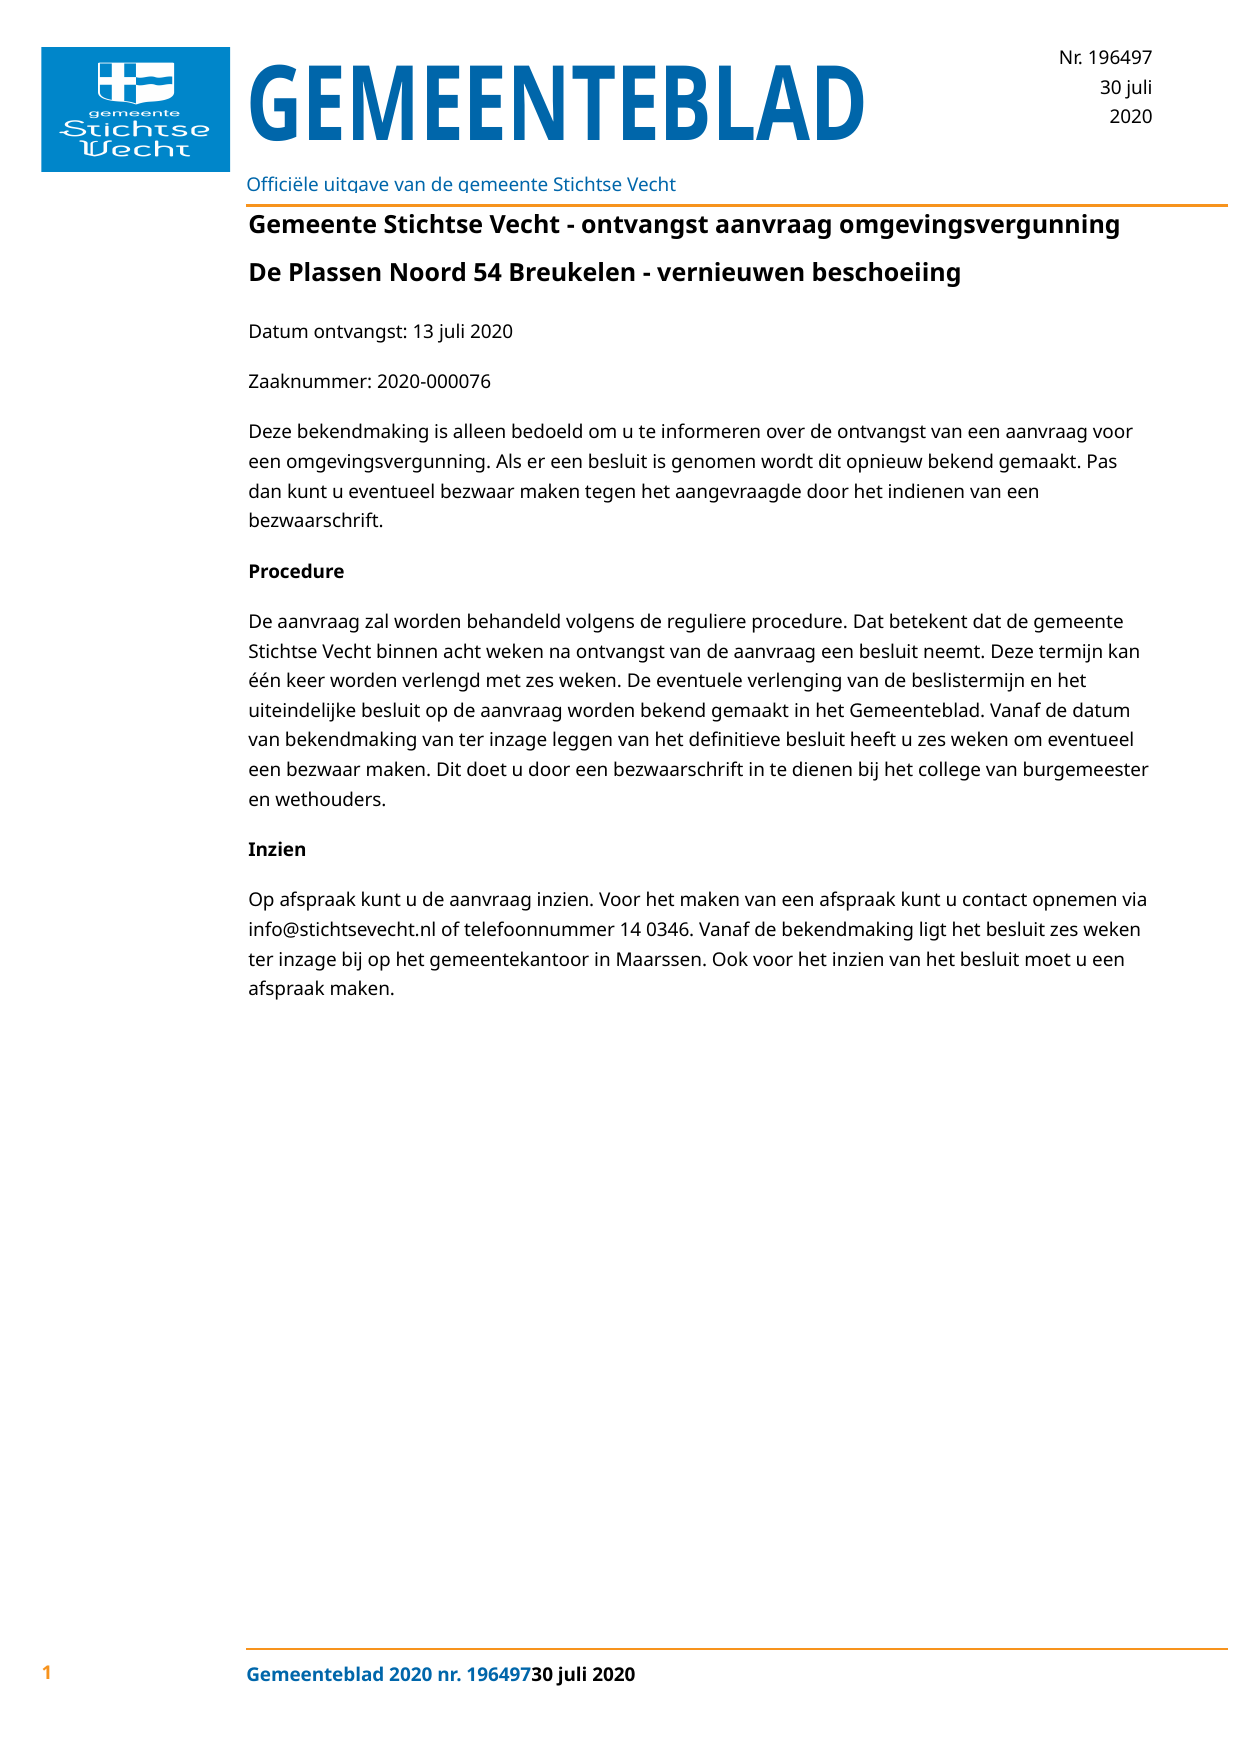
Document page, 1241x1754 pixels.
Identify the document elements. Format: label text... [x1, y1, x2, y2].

picture [137, 63, 174, 103]
text Procedure [248, 558, 1152, 584]
text Zaaknummer: 2020-000076 [248, 368, 1152, 394]
text Datum ontvangst: 13 juli 2020 [248, 318, 1152, 344]
text De aanvraag zal worden behandeld volgens de reguliere procedure. Dat betekent dat de gemeente Stichtse Vecht binnen acht weken na ontvangst van de aanvraag een besluit neemt. Deze termijn kan één keer worden verlengd met zes weken. De eventuele verlenging van de beslistermijn en het uiteindelijke besluit op de aanvraag worden bekend gemaakt in het Gemeenteblad. Vanaf de datum van bekendmaking van ter inzage leggen van het definitieve besluit heeft u zes weken om eventueel een bezwaar maken. Dit doet u door een bezwaarschrift in te dienen bij het college van burgemeester en wethouders. [248, 608, 1152, 812]
text Inzien [248, 836, 1152, 862]
text Op afspraak kunt u de aanvraag inzien. Voor het maken van een afspraak kunt u contact opnemen via info@stichtsevecht.nl of telefoonnummer 14 0346. Vanaf de bekendmaking ligt het besluit zes weken ter inzage bij op het gemeentekantoor in Maarssen. Ook voor het inzien van het besluit moet u een afspraak maken. [248, 887, 1152, 1001]
text Deze bekendmaking is alleen bedoeld om u te informeren over de ontvangst van een aanvraag voor een omgevingsvergunning. Als er een besluit is genomen wordt dit opnieuw bekend gemaakt. Pas dan kunt u eventueel bezwaar maken tegen het aangevraagde door het indienen van een bezwaarschrift. [248, 419, 1152, 533]
text Gemeente Stichtse Vecht - ontvangst aanvraag omgevingsvergunning De Plassen Noord 54 Breukelen - vernieuwen beschoeiing [248, 207, 1152, 288]
picture [99, 63, 135, 101]
